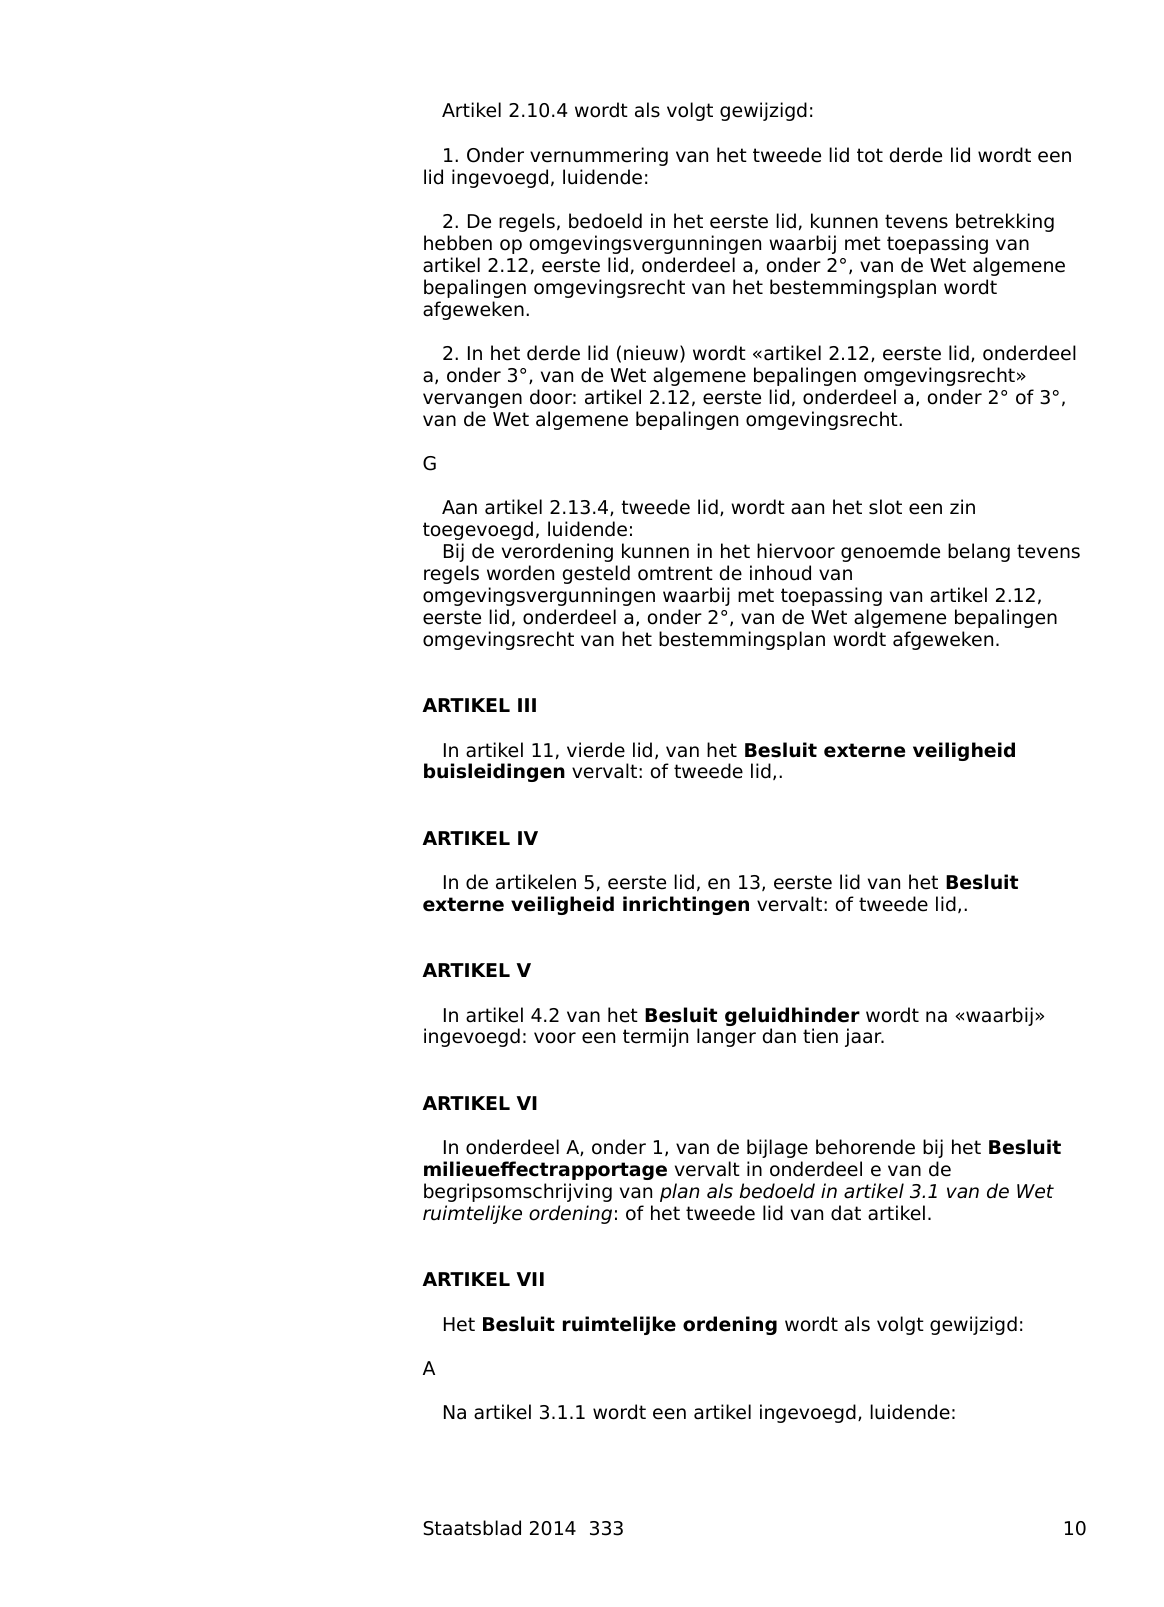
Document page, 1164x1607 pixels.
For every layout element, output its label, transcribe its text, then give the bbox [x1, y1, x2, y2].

text Het Besluit ruimtelijke ordening wordt als volgt gewijzigd: [422, 1313, 1087, 1335]
text In artikel 11, vierde lid, van het Besluit externe veiligheid buisleidingen vervalt: of tweede lid,. [422, 739, 1087, 783]
text Bij de verordening kunnen in het hiervoor genoemde belang tevens regels worden gesteld omtrent de inhoud van omgevingsvergunningen waarbij met toepassing van artikel 2.12, eerste lid, onderdeel a, onder 2°, van de Wet algemene bepalingen omgevingsrecht van het bestemmingsplan wordt afgeweken. [422, 541, 1087, 651]
subtitle ARTIKEL VII [422, 1269, 1087, 1291]
text Aan artikel 2.13.4, tweede lid, wordt aan het slot een zin toegevoegd, luidende: [422, 497, 1087, 541]
text Na artikel 3.1.1 wordt een artikel ingevoegd, luidende: [422, 1402, 1087, 1424]
text 2. De regels, bedoeld in het eerste lid, kunnen tevens betrekking hebben op omgevingsvergunningen waarbij met toepassing van artikel 2.12, eerste lid, onderdeel a, onder 2°, van de Wet algemene bepalingen omgevingsrecht van het bestemmingsplan wordt afgeweken. [422, 211, 1087, 321]
subtitle ARTIKEL IV [422, 828, 1087, 850]
text 2. In het derde lid (nieuw) wordt «artikel 2.12, eerste lid, onderdeel a, onder 3°, van de Wet algemene bepalingen omgevingsrecht» vervangen door: artikel 2.12, eerste lid, onderdeel a, onder 2° of 3°, van de Wet algemene bepalingen omgevingsrecht. [422, 343, 1087, 431]
text 1. Onder vernummering van het tweede lid tot derde lid wordt een lid ingevoegd, luidende: [422, 144, 1087, 188]
text In onderdeel A, onder 1, van de bijlage behorende bij het Besluit milieueffectrapportage vervalt in onderdeel e van de begripsomschrijving van plan als bedoeld in artikel 3.1 van de Wet ruimtelijke ordening: of het tweede lid van dat artikel. [422, 1137, 1087, 1225]
text Artikel 2.10.4 wordt als volgt gewijzigd: [422, 100, 1087, 122]
subtitle ARTIKEL VI [422, 1093, 1087, 1115]
text In artikel 4.2 van het Besluit geluidhinder wordt na «waarbij» ingevoegd: voor een termijn langer dan tien jaar. [422, 1004, 1087, 1048]
text In de artikelen 5, eerste lid, en 13, eerste lid van het Besluit externe veiligheid inrichtingen vervalt: of tweede lid,. [422, 872, 1087, 916]
subtitle ARTIKEL V [422, 960, 1087, 982]
text G [422, 453, 1087, 475]
text A [422, 1358, 1087, 1379]
subtitle ARTIKEL III [422, 695, 1087, 717]
